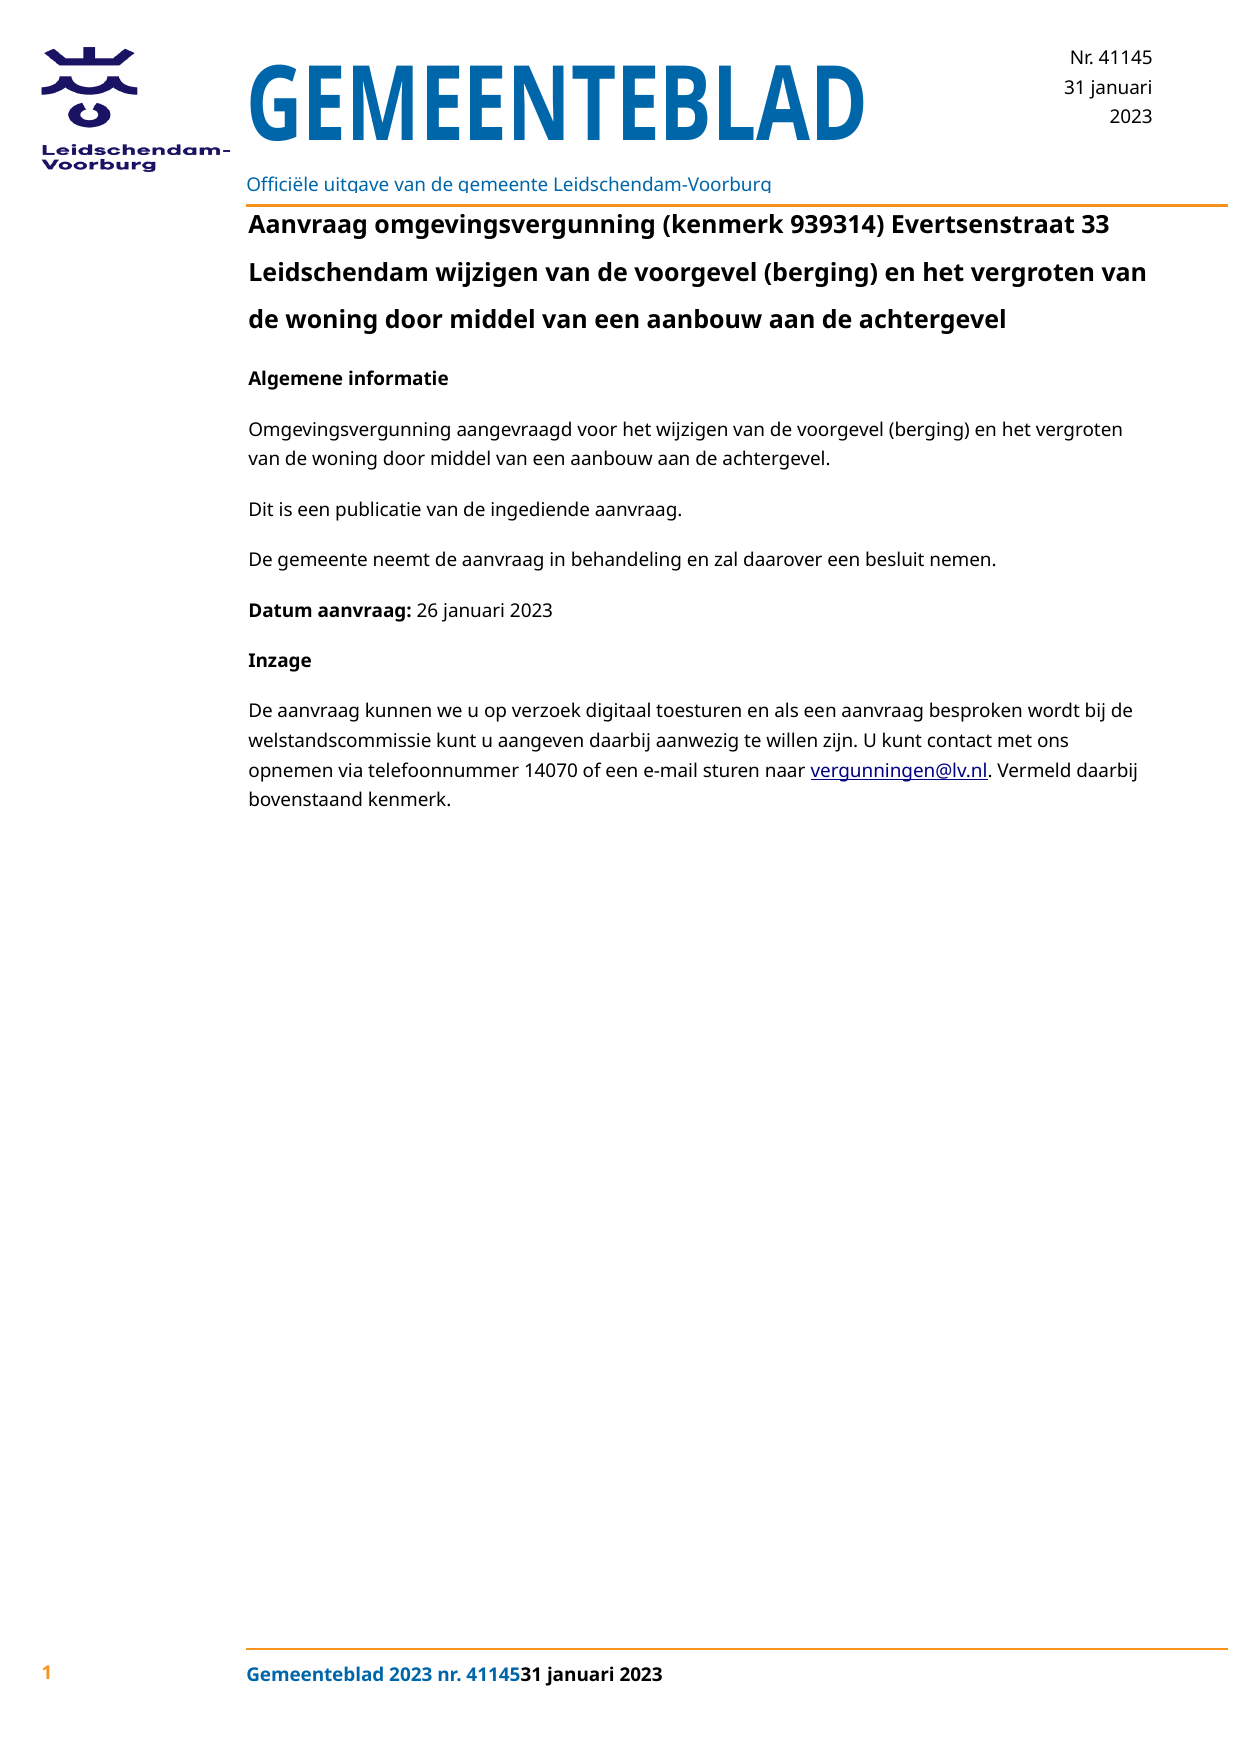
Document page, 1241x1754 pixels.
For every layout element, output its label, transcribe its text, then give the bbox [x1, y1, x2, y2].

text De aanvraag kunnen we u op verzoek digitaal toesturen en als een aanvraag besproken wordt bij de welstandscommissie kunt u aangeven daarbij aanwezig te willen zijn. U kunt contact met ons opnemen via telefoonnummer 14070 of een e-mail sturen naar vergunningen@lv.nl. Vermeld daarbij bovenstaand kenmerk. [248, 698, 1152, 812]
text De gemeente neemt de aanvraag in behandeling en zal daarover een besluit nemen. [248, 546, 1152, 572]
picture [41, 47, 231, 172]
text Dit is een publicatie van de ingediende aanvraag. [248, 496, 1152, 522]
text Aanvraag omgevingsvergunning (kenmerk 939314) Evertsenstraat 33 Leidschendam wijzigen van de voorgevel (berging) en het vergroten van de woning door middel van een aanbouw aan de achtergevel [248, 207, 1152, 336]
text Datum aanvraag: 26 januari 2023 [248, 597, 1152, 622]
text Algemene informatie [248, 366, 1152, 391]
text Omgevingsvergunning aangevraagd voor het wijzigen van de voorgevel (berging) en het vergroten van de woning door middel van een aanbouw aan de achtergevel. [248, 416, 1152, 471]
text Inzage [248, 647, 1152, 673]
